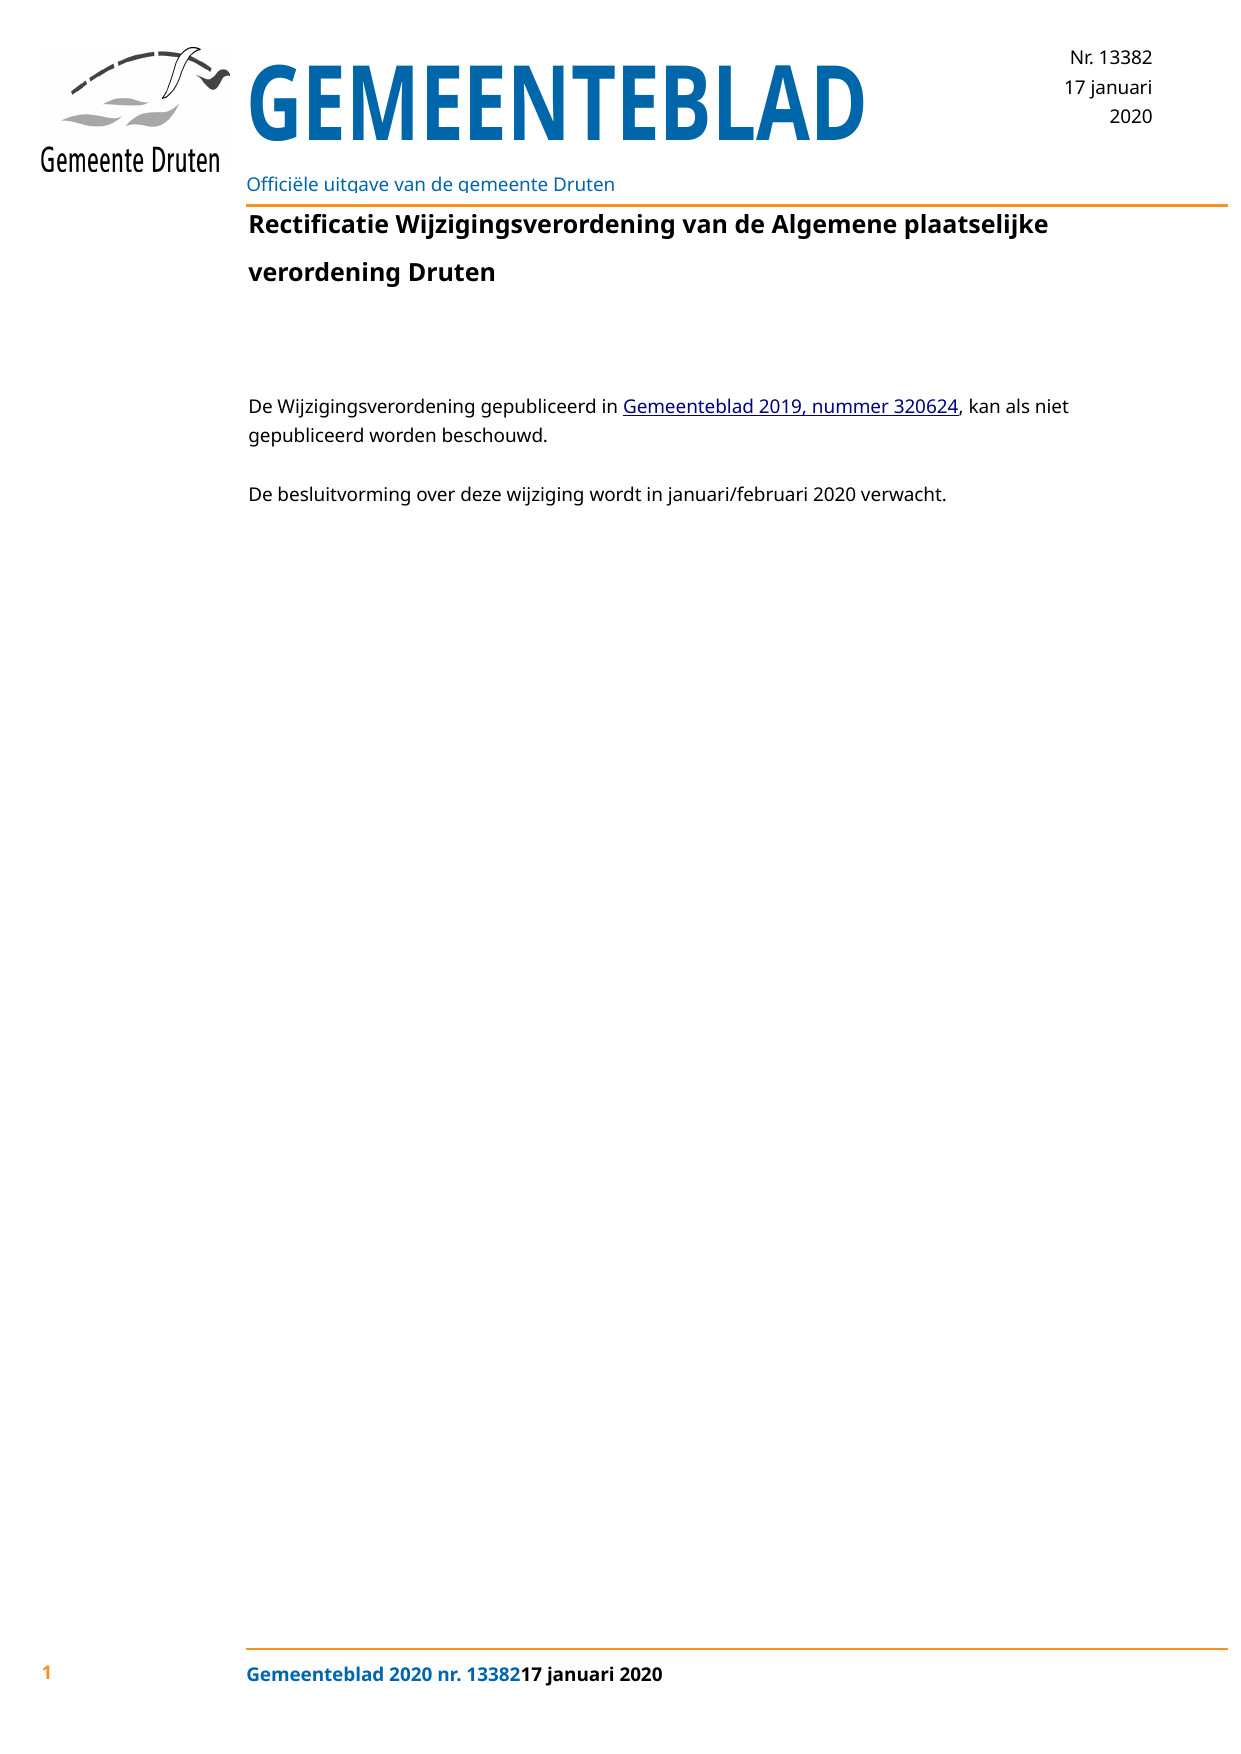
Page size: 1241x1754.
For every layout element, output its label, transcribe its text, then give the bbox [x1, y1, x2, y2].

text Rectificatie Wijzigingsverordening van de Algemene plaatselijke verordening Druten [248, 207, 1152, 288]
text De Wijzigingsverordening gepubliceerd in Gemeenteblad 2019, nummer 320624, kan als niet gepubliceerd worden beschouwd. [248, 393, 1152, 448]
picture [41, 47, 231, 172]
text De besluitvorming over deze wijziging wordt in januari/februari 2020 verwacht. [248, 482, 1152, 507]
